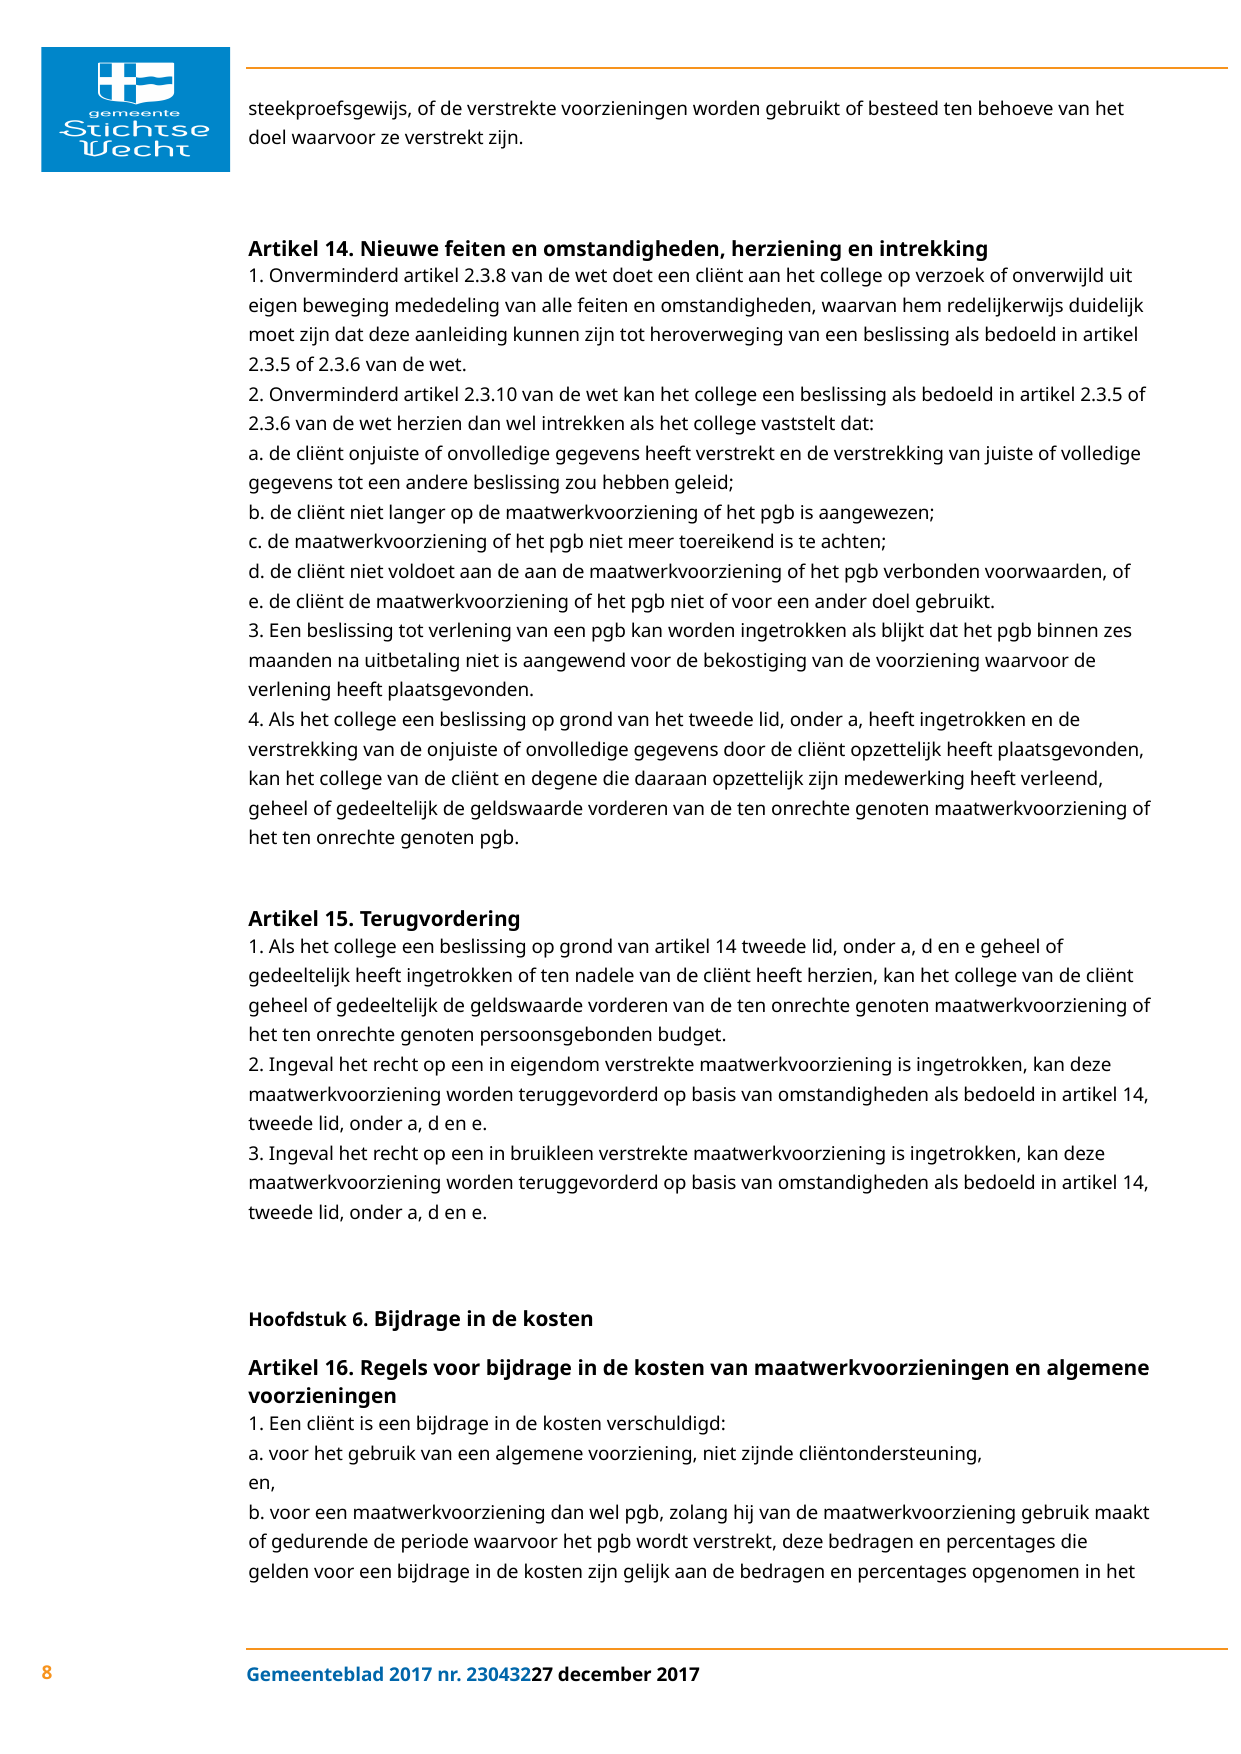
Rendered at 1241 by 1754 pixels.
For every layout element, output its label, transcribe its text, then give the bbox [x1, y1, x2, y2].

text Artikel 15. Terugvordering [248, 904, 1152, 933]
text b. voor een maatwerkvoorziening dan wel pgb, zolang hij van de maatwerkvoorziening gebruik maakt of gedurende de periode waarvoor het pgb wordt verstrekt, deze bedragen en percentages die gelden voor een bijdrage in de kosten zijn gelijk aan de bedragen en percentages opgenomen in het [248, 1499, 1152, 1584]
text Hoofdstuk 6. Bijdrage in de kosten [248, 1304, 1152, 1332]
text steekproefsgewijs, of de verstrekte voorzieningen worden gebruikt of besteed ten behoeve van het doel waarvoor ze verstrekt zijn. [248, 95, 1152, 150]
text 2. Onverminderd artikel 2.3.10 van de wet kan het college een beslissing als bedoeld in artikel 2.3.5 of 2.3.6 van de wet herzien dan wel intrekken als het college vaststelt dat: [248, 381, 1152, 436]
text 1. Een cliënt is een bijdrage in de kosten verschuldigd: [248, 1410, 1152, 1436]
picture [99, 63, 135, 101]
text 1. Als het college een beslissing op grond van artikel 14 tweede lid, onder a, d en e geheel of gedeeltelijk heeft ingetrokken of ten nadele van de cliënt heeft herzien, kan het college van de cliënt geheel of gedeeltelijk de geldswaarde vorderen van de ten onrechte genoten maatwerkvoorziening of het ten onrechte genoten persoonsgebonden budget. [248, 933, 1152, 1047]
text Artikel 14. Nieuwe feiten en omstandigheden, herziening en intrekking [248, 234, 1152, 262]
text 2. Ingeval het recht op een in eigendom verstrekte maatwerkvoorziening is ingetrokken, kan deze maatwerkvoorziening worden teruggevorderd op basis van omstandigheden als bedoeld in artikel 14, tweede lid, onder a, d en e. [248, 1051, 1152, 1136]
text 3. Een beslissing tot verlening van een pgb kan worden ingetrokken als blijkt dat het pgb binnen zes maanden na uitbetaling niet is aangewend voor de bekostiging van de voorziening waarvoor de verlening heeft plaatsgevonden. [248, 617, 1152, 702]
text c. de maatwerkvoorziening of het pgb niet meer toereikend is te achten; [248, 529, 1152, 554]
text a. de cliënt onjuiste of onvolledige gegevens heeft verstrekt en de verstrekking van juiste of volledige gegevens tot een andere beslissing zou hebben geleid; [248, 440, 1152, 495]
text 3. Ingeval het recht op een in bruikleen verstrekte maatwerkvoorziening is ingetrokken, kan deze maatwerkvoorziening worden teruggevorderd op basis van omstandigheden als bedoeld in artikel 14, tweede lid, onder a, d en e. [248, 1140, 1152, 1225]
text en, [248, 1469, 1152, 1495]
picture [137, 63, 174, 103]
text d. de cliënt niet voldoet aan de aan de maatwerkvoorziening of het pgb verbonden voorwaarden, of [248, 558, 1152, 584]
text 1. Onverminderd artikel 2.3.8 van de wet doet een cliënt aan het college op verzoek of onverwijld uit eigen beweging mededeling van alle feiten en omstandigheden, waarvan hem redelijkerwijs duidelijk moet zijn dat deze aanleiding kunnen zijn tot heroverweging van een beslissing als bedoeld in artikel 2.3.5 of 2.3.6 van de wet. [248, 262, 1152, 377]
text a. voor het gebruik van een algemene voorziening, niet zijnde cliëntondersteuning, [248, 1440, 1152, 1465]
text 4. Als het college een beslissing op grond van het tweede lid, onder a, heeft ingetrokken en de verstrekking van de onjuiste of onvolledige gegevens door de cliënt opzettelijk heeft plaatsgevonden, kan het college van de cliënt en degene die daaraan opzettelijk zijn medewerking heeft verleend, geheel of gedeeltelijk de geldswaarde vorderen van de ten onrechte genoten maatwerkvoorziening of het ten onrechte genoten pgb. [248, 706, 1152, 850]
text b. de cliënt niet langer op de maatwerkvoorziening of het pgb is aangewezen; [248, 499, 1152, 525]
text e. de cliënt de maatwerkvoorziening of het pgb niet of voor een ander doel gebruikt. [248, 588, 1152, 613]
text Artikel 16. Regels voor bijdrage in de kosten van maatwerkvoorzieningen en algemene voorzieningen [248, 1353, 1152, 1410]
